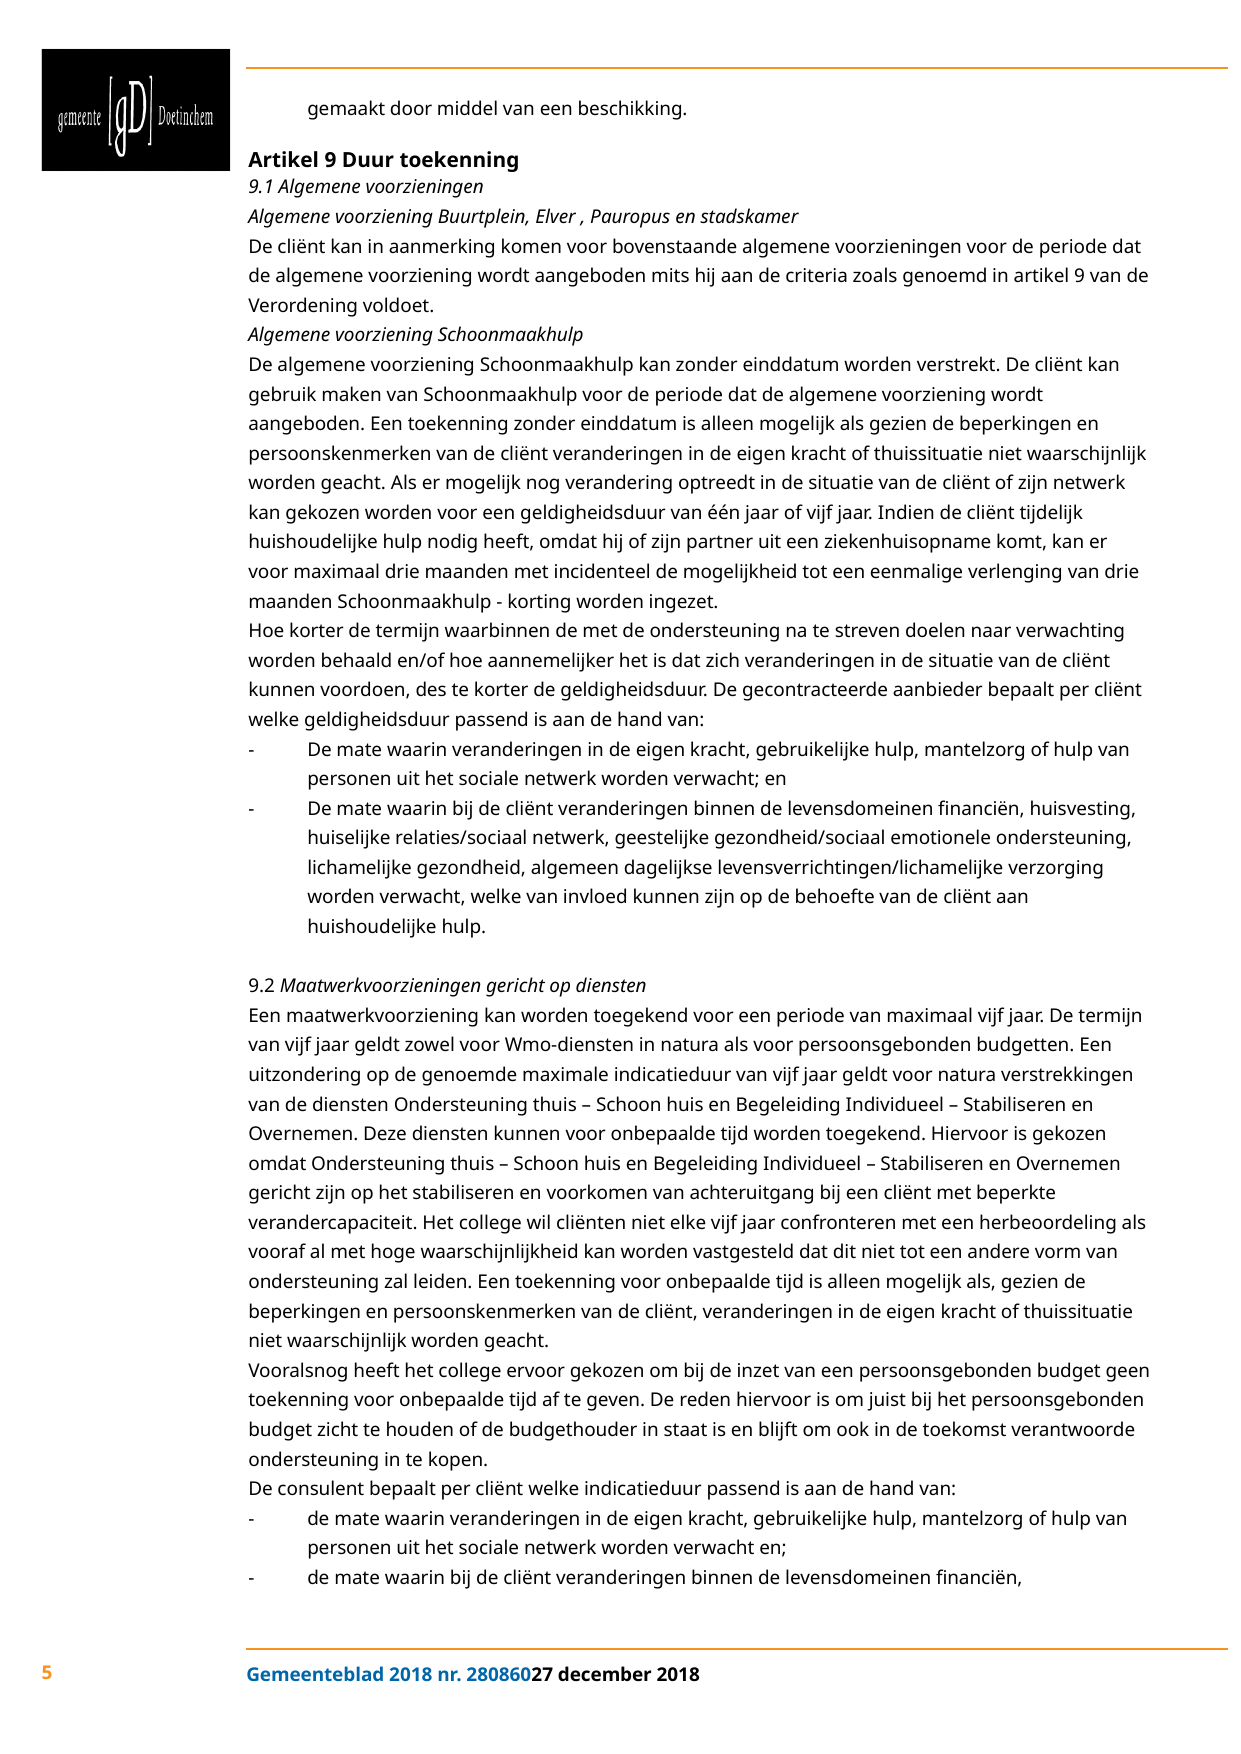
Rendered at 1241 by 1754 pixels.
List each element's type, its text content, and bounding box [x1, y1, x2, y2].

text De consulent bepaalt per cliënt welke indicatieduur passend is aan de hand van: [248, 1475, 1152, 1501]
text Een maatwerkvoorziening kan worden toegekend voor een periode van maximaal vijf jaar. De termijn van vijf jaar geldt zowel voor Wmo-diensten in natura als voor persoonsgebonden budgetten. Een uitzondering op de genoemde maximale indicatieduur van vijf jaar geldt voor natura verstrekkingen van de diensten Ondersteuning thuis – Schoon huis en Begeleiding Individueel – Stabiliseren en Overnemen. Deze diensten kunnen voor onbepaalde tijd worden toegekend. Hiervoor is gekozen omdat Ondersteuning thuis – Schoon huis en Begeleiding Individueel – Stabiliseren en Overnemen gericht zijn op het stabiliseren en voorkomen van achteruitgang bij een cliënt met beperkte verandercapaciteit. Het college wil cliënten niet elke vijf jaar confronteren met een herbeoordeling als vooraf al met hoge waarschijnlijkheid kan worden vastgesteld dat dit niet tot een andere vorm van ondersteuning zal leiden. Een toekenning voor onbepaalde tijd is alleen mogelijk als, gezien de beperkingen en persoonskenmerken van de cliënt, veranderingen in de eigen kracht of thuissituatie niet waarschijnlijk worden geacht. [248, 1002, 1152, 1353]
picture [41, 47, 231, 172]
text Vooralsnog heeft het college ervoor gekozen om bij de inzet van een persoonsgebonden budget geen toekenning voor onbepaalde tijd af te geven. De reden hiervoor is om juist bij het persoonsgebonden budget zicht te houden of de budgethouder in staat is en blijft om ook in de toekomst verantwoorde ondersteuning in te kopen. [248, 1357, 1152, 1471]
text Hoe korter de termijn waarbinnen de met de ondersteuning na te streven doelen naar verwachting worden behaald en/of hoe aannemelijker het is dat zich veranderingen in de situatie van de cliënt kunnen voordoen, des te korter de geldigheidsduur. De gecontracteerde aanbieder bepaalt per cliënt welke geldigheidsduur passend is aan de hand van: [248, 617, 1152, 732]
text De cliënt kan in aanmerking komen voor bovenstaande algemene voorzieningen voor de periode dat de algemene voorziening wordt aangeboden mits hij aan de criteria zoals genoemd in artikel 9 van de Verordening voldoet. [248, 233, 1152, 318]
list de mate waarin bij de cliënt veranderingen binnen de levensdomeinen financiën, [248, 1564, 1152, 1590]
list de mate waarin veranderingen in de eigen kracht, gebruikelijke hulp, mantelzorg of hulp van personen uit het sociale netwerk worden verwacht en; [248, 1505, 1152, 1560]
list De mate waarin veranderingen in de eigen kracht, gebruikelijke hulp, mantelzorg of hulp van personen uit het sociale netwerk worden verwacht; en [248, 736, 1152, 791]
list gemaakt door middel van een beschikking. [248, 95, 1152, 121]
text De algemene voorziening Schoonmaakhulp kan zonder einddatum worden verstrekt. De cliënt kan gebruik maken van Schoonmaakhulp voor de periode dat de algemene voorziening wordt aangeboden. Een toekenning zonder einddatum is alleen mogelijk als gezien de beperkingen en persoonskenmerken van de cliënt veranderingen in de eigen kracht of thuissituatie niet waarschijnlijk worden geacht. Als er mogelijk nog verandering optreedt in de situatie van de cliënt of zijn netwerk kan gekozen worden voor een geldigheidsduur van één jaar of vijf jaar. Indien de cliënt tijdelijk huishoudelijke hulp nodig heeft, omdat hij of zijn partner uit een ziekenhuisopname komt, kan er voor maximaal drie maanden met incidenteel de mogelijkheid tot een eenmalige verlenging van drie maanden Schoonmaakhulp - korting worden ingezet. [248, 351, 1152, 613]
list De mate waarin bij de cliënt veranderingen binnen de levensdomeinen financiën, huisvesting, huiselijke relaties/sociaal netwerk, geestelijke gezondheid/sociaal emotionele ondersteuning, lichamelijke gezondheid, algemeen dagelijkse levensverrichtingen/lichamelijke verzorging worden verwacht, welke van invloed kunnen zijn op de behoefte van de cliënt aan huishoudelijke hulp. [248, 795, 1152, 939]
text Algemene voorziening Schoonmaakhulp [248, 322, 1152, 347]
text 9.1 Algemene voorzieningen [248, 174, 1152, 199]
text Algemene voorziening Buurtplein, Elver , Pauropus en stadskamer [248, 203, 1152, 229]
text 9.2 Maatwerkvoorzieningen gericht op diensten [248, 972, 1152, 998]
text Artikel 9 Duur toekenning [248, 145, 1152, 174]
